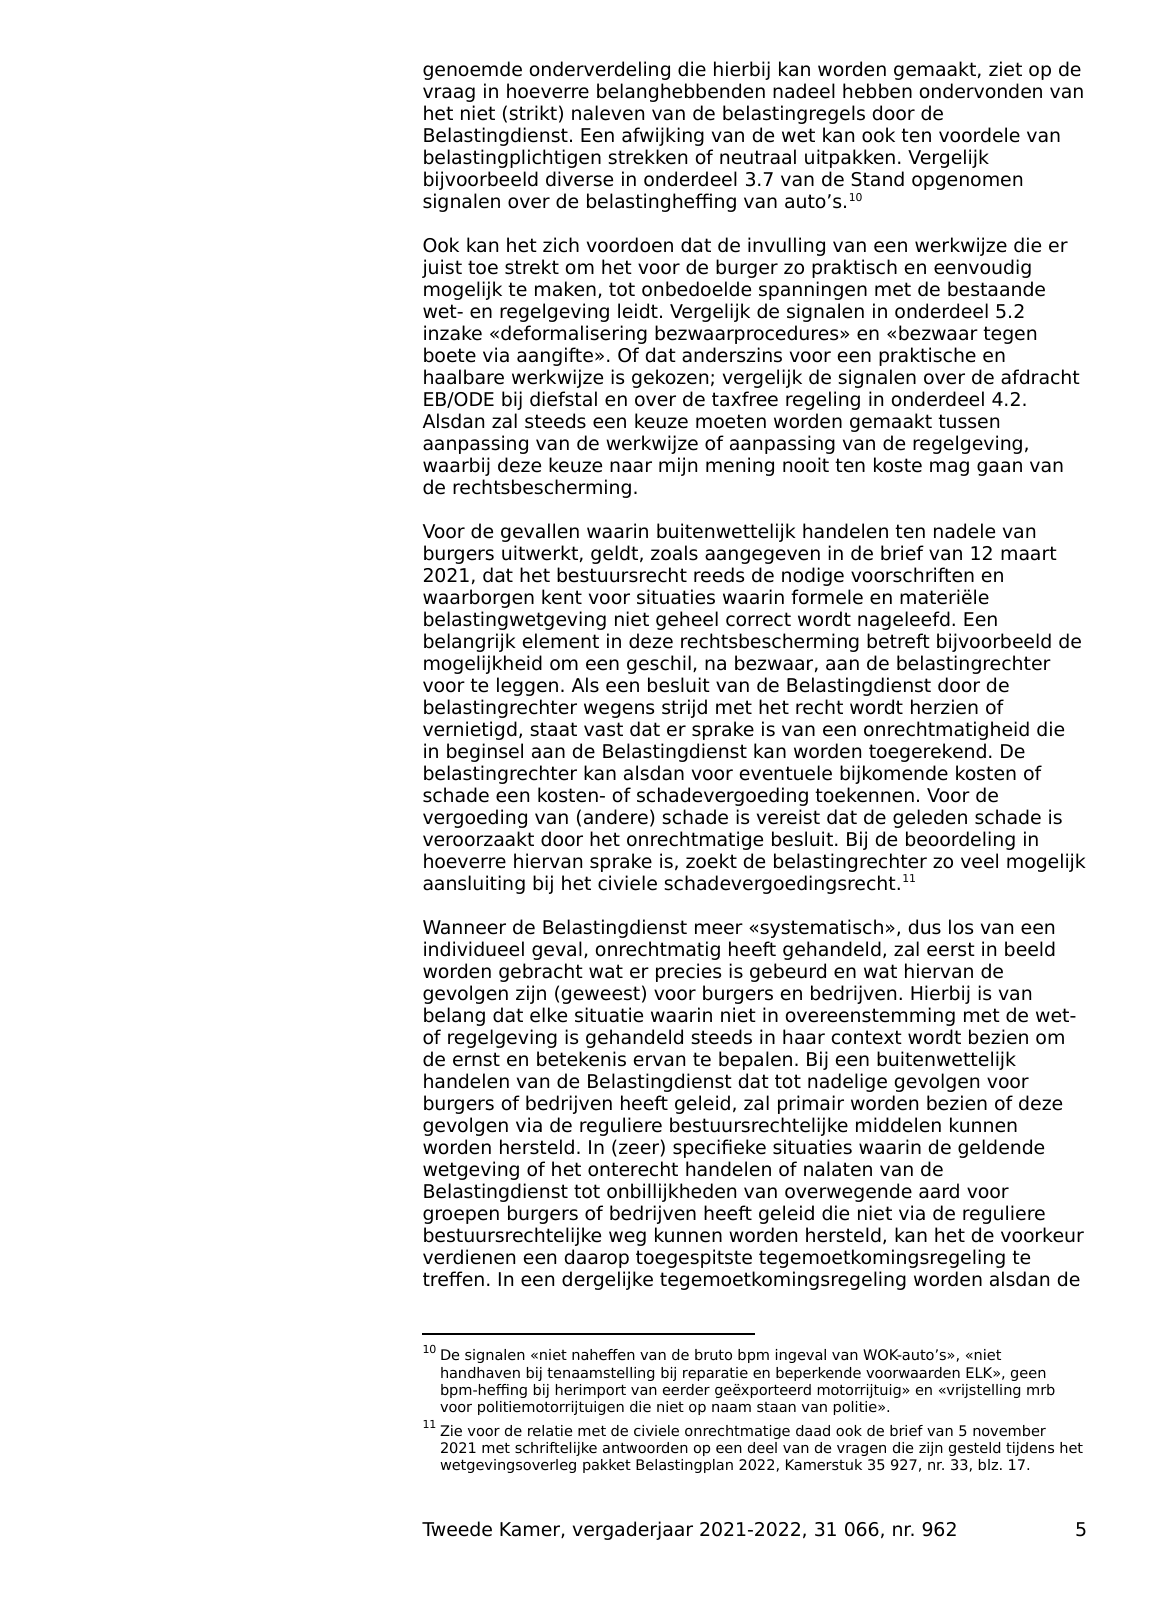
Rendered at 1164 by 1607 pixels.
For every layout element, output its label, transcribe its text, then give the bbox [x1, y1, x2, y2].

text Voor de gevallen waarin buitenwettelijk handelen ten nadele van burgers uitwerkt, geldt, zoals aangegeven in de brief van 12 maart 2021, dat het bestuursrecht reeds de nodige voorschriften en waarborgen kent voor situaties waarin formele en materiële belastingwetgeving niet geheel correct wordt nageleefd. Een belangrijk element in deze rechtsbescherming betreft bijvoorbeeld de mogelijkheid om een geschil, na bezwaar, aan de belastingrechter voor te leggen. Als een besluit van de Belastingdienst door de belastingrechter wegens strijd met het recht wordt herzien of vernietigd, staat vast dat er sprake is van een onrechtmatigheid die in beginsel aan de Belastingdienst kan worden toegerekend. De belastingrechter kan alsdan voor eventuele bijkomende kosten of schade een kosten- of schadevergoeding toekennen. Voor de vergoeding van (andere) schade is vereist dat de geleden schade is veroorzaakt door het onrechtmatige besluit. Bij de beoordeling in hoeverre hiervan sprake is, zoekt de belastingrechter zo veel mogelijk aansluiting bij het civiele schadevergoedingsrecht. [422, 521, 1087, 895]
text Wanneer de Belastingdienst meer «systematisch», dus los van een individueel geval, onrechtmatig heeft gehandeld, zal eerst in beeld worden gebracht wat er precies is gebeurd en wat hiervan de gevolgen zijn (geweest) voor burgers en bedrijven. Hierbij is van belang dat elke situatie waarin niet in overeenstemming met de wet- of regelgeving is gehandeld steeds in haar context wordt bezien om de ernst en betekenis ervan te bepalen. Bij een buitenwettelijk handelen van de Belastingdienst dat tot nadelige gevolgen voor burgers of bedrijven heeft geleid, zal primair worden bezien of deze gevolgen via de reguliere bestuursrechtelijke middelen kunnen worden hersteld. In (zeer) specifieke situaties waarin de geldende wetgeving of het onterecht handelen of nalaten van de Belastingdienst tot onbillijkheden van overwegende aard voor groepen burgers of bedrijven heeft geleid die niet via de reguliere bestuursrechtelijke weg kunnen worden hersteld, kan het de voorkeur verdienen een daarop toegespitste tegemoetkomingsregeling te treffen. In een dergelijke tegemoetkomingsregeling worden alsdan de [422, 917, 1087, 1291]
text De signalen «niet naheffen van de bruto bpm ingeval van WOK-auto’s», «niet handhaven bij tenaamstelling bij reparatie en beperkende voorwaarden ELK», geen bpm-heffing bij herimport van eerder geëxporteerd motorrijtuig» en «vrijstelling mrb voor politiemotorrijtuigen die niet op naam staan van politie». [422, 1343, 1087, 1416]
text Zie voor de relatie met de civiele onrechtmatige daad ook de brief van 5 november 2021 met schriftelijke antwoorden op een deel van de vragen die zijn gesteld tijdens het wetgevingsoverleg pakket Belastingplan 2022, Kamerstuk 35 927, nr. 33, blz. 17. [422, 1418, 1087, 1474]
text genoemde onderverdeling die hierbij kan worden gemaakt, ziet op de vraag in hoeverre belanghebbenden nadeel hebben ondervonden van het niet (strikt) naleven van de belastingregels door de Belastingdienst. Een afwijking van de wet kan ook ten voordele van belastingplichtigen strekken of neutraal uitpakken. Vergelijk bijvoorbeeld diverse in onderdeel 3.7 van de Stand opgenomen signalen over de belastingheffing van auto’s. [422, 59, 1087, 213]
text Ook kan het zich voordoen dat de invulling van een werkwijze die er juist toe strekt om het voor de burger zo praktisch en eenvoudig mogelijk te maken, tot onbedoelde spanningen met de bestaande wet- en regelgeving leidt. Vergelijk de signalen in onderdeel 5.2 inzake «deformalisering bezwaarprocedures» en «bezwaar tegen boete via aangifte». Of dat anderszins voor een praktische en haalbare werkwijze is gekozen; vergelijk de signalen over de afdracht EB/ODE bij diefstal en over de taxfree regeling in onderdeel 4.2. Alsdan zal steeds een keuze moeten worden gemaakt tussen aanpassing van de werkwijze of aanpassing van de regelgeving, waarbij deze keuze naar mijn mening nooit ten koste mag gaan van de rechtsbescherming. [422, 235, 1087, 499]
